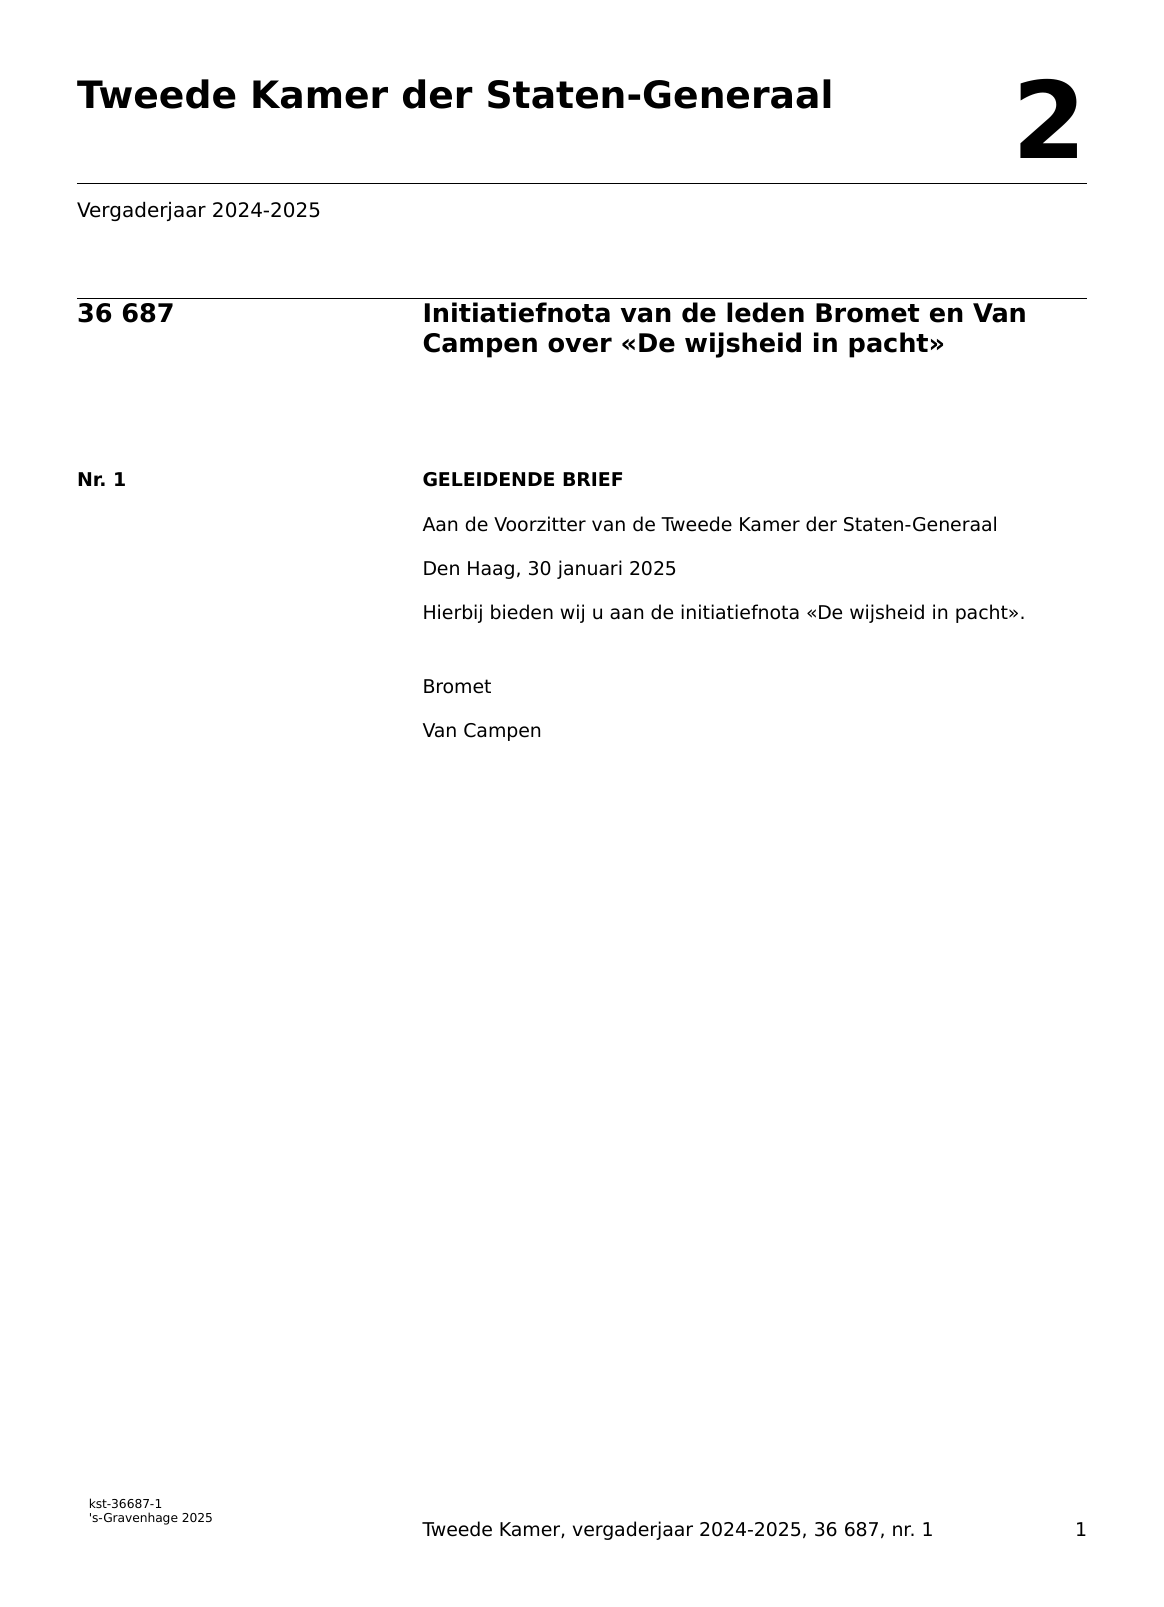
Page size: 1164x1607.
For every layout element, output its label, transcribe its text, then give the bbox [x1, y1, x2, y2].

text kst-36687-1 [88, 1497, 323, 1511]
subtitle 36 687 Initiatiefnota van de leden Bromet en Van Campen over «De wijsheid in pacht» [77, 299, 1087, 358]
text Bromet Van Campen [422, 654, 1087, 742]
text Den Haag, 30 januari 2025 [422, 558, 1087, 580]
table_header Tweede Kamer der Staten-Generaal [77, 59, 886, 183]
text 's-Gravenhage 2025 [88, 1511, 323, 1525]
table_header 2 [886, 59, 1087, 183]
subtitle Nr. 1 GELEIDENDE BRIEF [77, 469, 1087, 491]
text Hierbij bieden wij u aan de initiatiefnota «De wijsheid in pacht». [422, 602, 1087, 624]
table_cell Vergaderjaar 2024-2025 [77, 184, 1087, 298]
text Aan de Voorzitter van de Tweede Kamer der Staten-Generaal [422, 513, 1087, 536]
